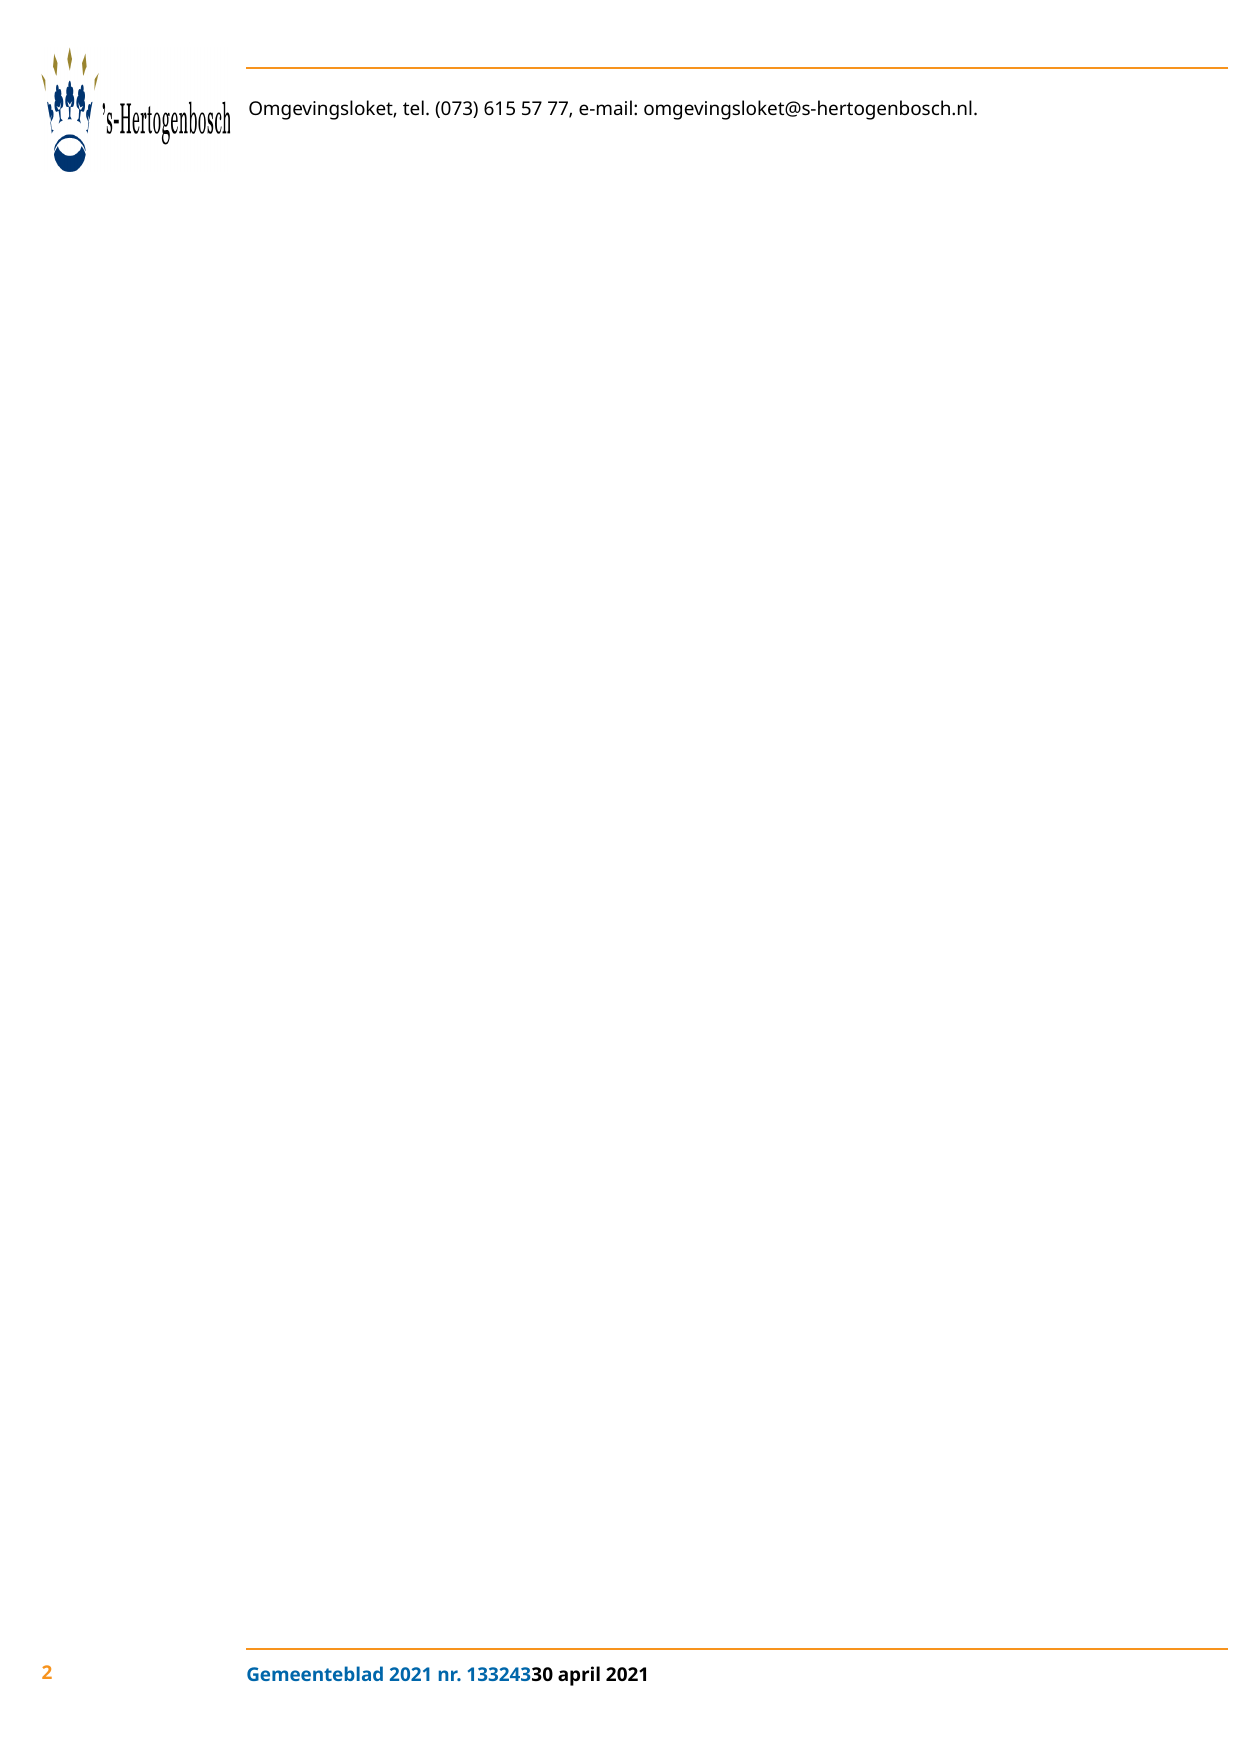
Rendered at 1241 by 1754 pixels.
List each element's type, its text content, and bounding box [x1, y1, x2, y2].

text Omgevingsloket, tel. (073) 615 57 77, e-mail: omgevingsloket@s-hertogenbosch.nl. [248, 95, 1152, 121]
picture [41, 47, 231, 172]
